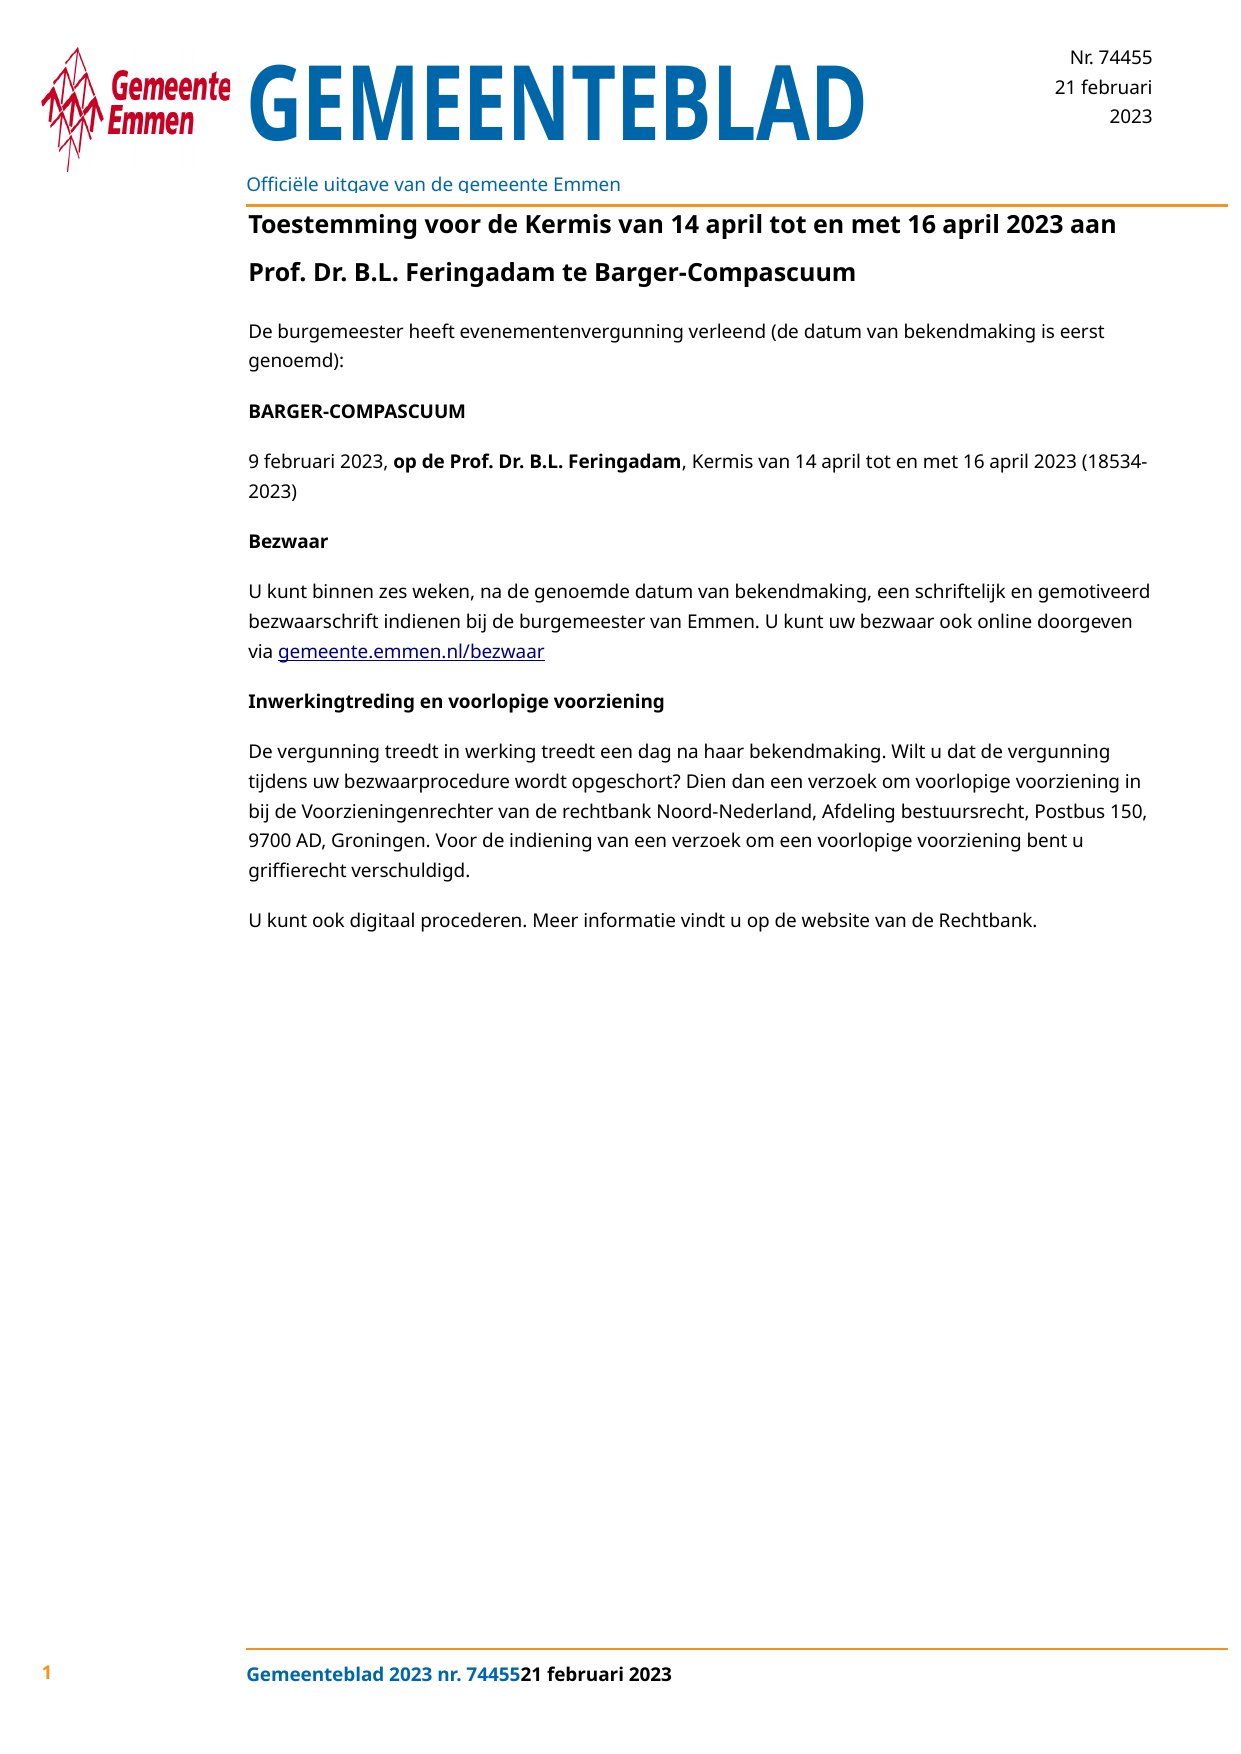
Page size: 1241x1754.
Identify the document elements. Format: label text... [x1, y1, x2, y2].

text U kunt ook digitaal procederen. Meer informatie vindt u op de website van de Rechtbank. [248, 907, 1152, 933]
text U kunt binnen zes weken, na de genoemde datum van bekendmaking, een schriftelijk en gemotiveerd bezwaarschrift indienen bij de burgemeester van Emmen. U kunt uw bezwaar ook online doorgeven via gemeente.emmen.nl/bezwaar [248, 579, 1152, 664]
text Bezwaar [248, 528, 1152, 554]
text De burgemeester heeft evenementenvergunning verleend (de datum van bekendmaking is eerst genoemd): [248, 318, 1152, 373]
text BARGER-COMPASCUUM [248, 398, 1152, 424]
text Inwerkingtreding en voorlopige voorziening [248, 688, 1152, 714]
picture [41, 47, 231, 172]
text 9 februari 2023, op de Prof. Dr. B.L. Feringadam, Kermis van 14 april tot en met 16 april 2023 (18534-2023) [248, 448, 1152, 504]
text Toestemming voor de Kermis van 14 april tot en met 16 april 2023 aan Prof. Dr. B.L. Feringadam te Barger-Compascuum [248, 207, 1152, 288]
text De vergunning treedt in werking treedt een dag na haar bekendmaking. Wilt u dat de vergunning tijdens uw bezwaarprocedure wordt opgeschort? Dien dan een verzoek om voorlopige voorziening in bij de Voorzieningenrechter van de rechtbank Noord-Nederland, Afdeling bestuursrecht, Postbus 150, 9700 AD, Groningen. Voor de indiening van een verzoek om een voorlopige voorziening bent u griffierecht verschuldigd. [248, 739, 1152, 883]
